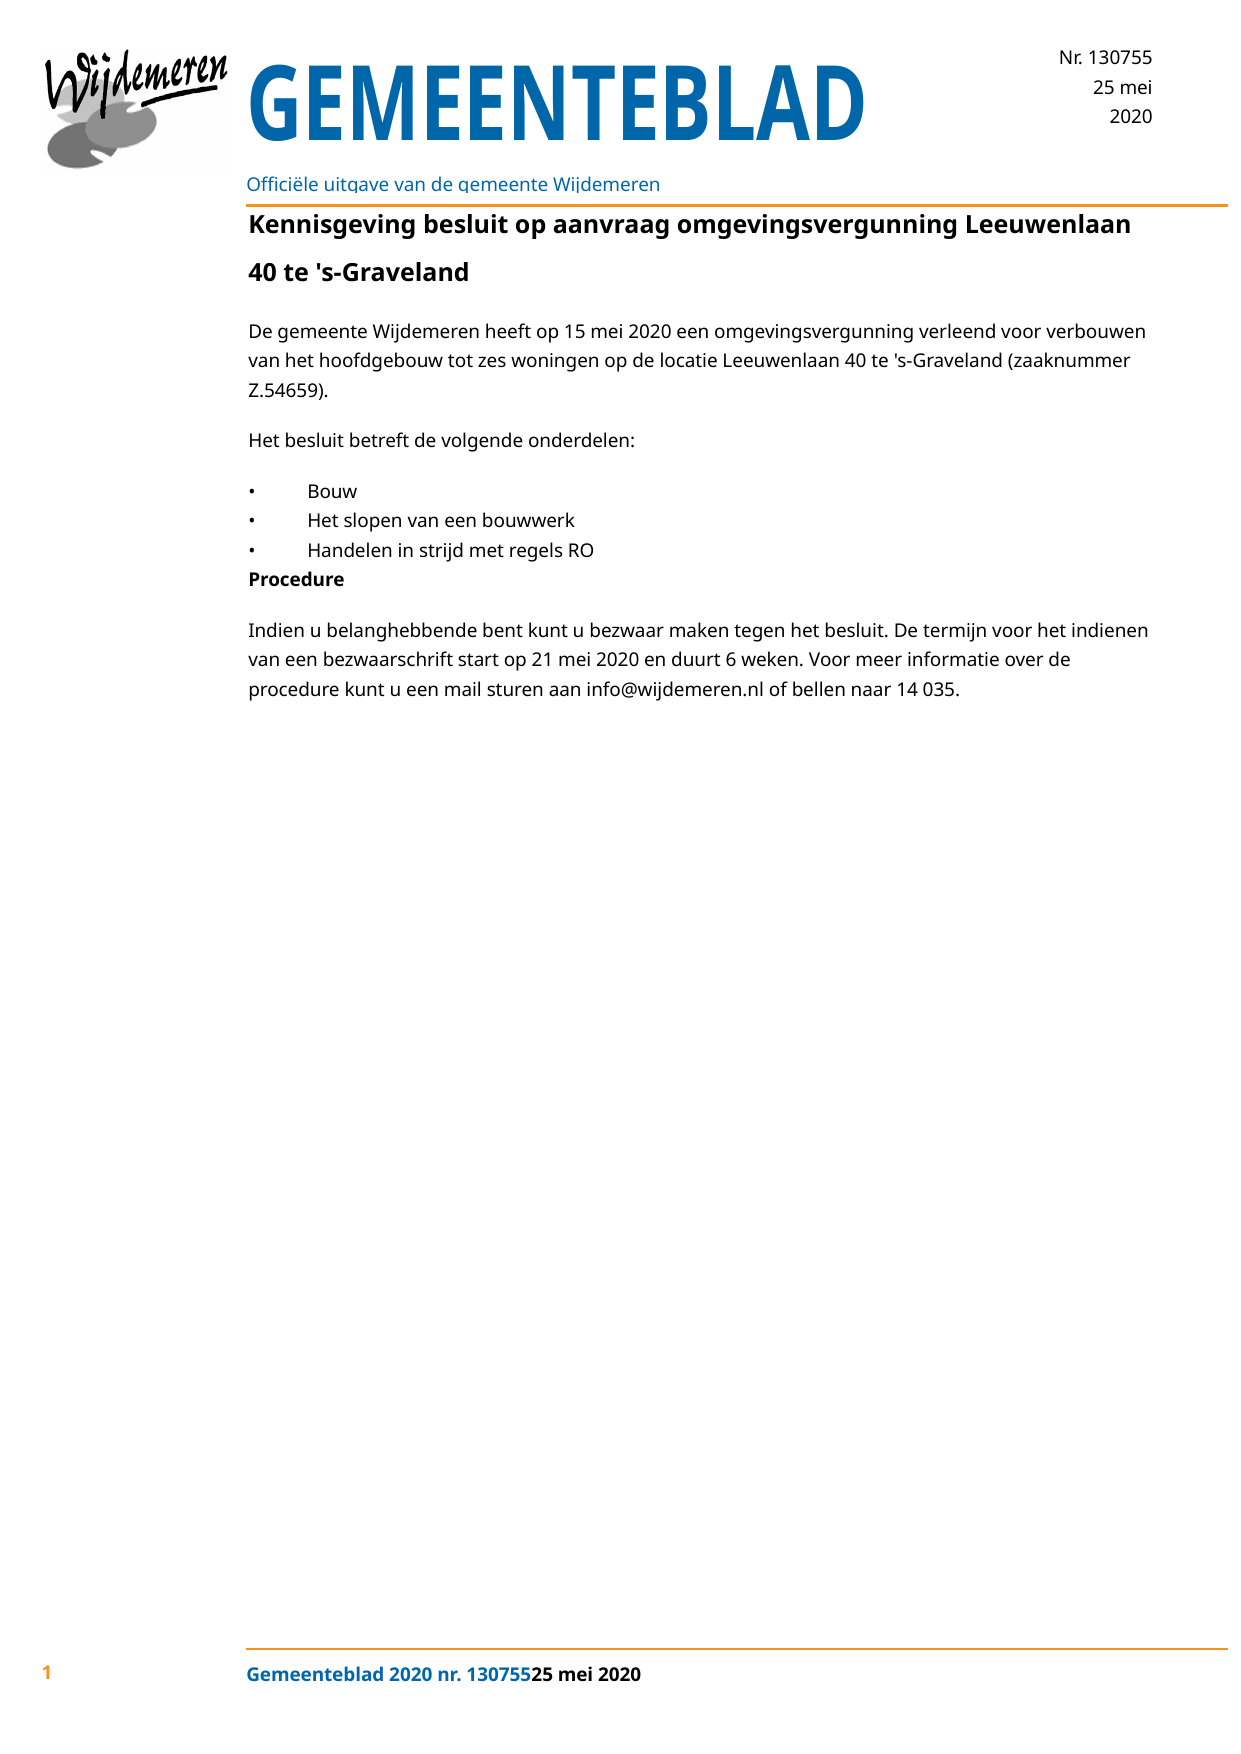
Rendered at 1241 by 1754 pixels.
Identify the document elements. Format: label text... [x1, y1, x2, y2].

text Procedure [248, 567, 1152, 592]
text Het besluit betreft de volgende onderdelen: [248, 427, 1152, 453]
list Handelen in strijd met regels RO [248, 537, 1152, 563]
picture [41, 47, 231, 172]
list Het slopen van een bouwwerk [248, 507, 1152, 533]
text Indien u belanghebbende bent kunt u bezwaar maken tegen het besluit. De termijn voor het indienen van een bezwaarschrift start op 21 mei 2020 en duurt 6 weken. Voor meer informatie over de procedure kunt u een mail sturen aan info@wijdemeren.nl of bellen naar 14 035. [248, 617, 1152, 702]
text Kennisgeving besluit op aanvraag omgevingsvergunning Leeuwenlaan 40 te 's-Graveland [248, 207, 1152, 288]
text De gemeente Wijdemeren heeft op 15 mei 2020 een omgevingsvergunning verleend voor verbouwen van het hoofdgebouw tot zes woningen op de locatie Leeuwenlaan 40 te 's-Graveland (zaaknummer Z.54659). [248, 318, 1152, 403]
list Bouw [248, 478, 1152, 504]
